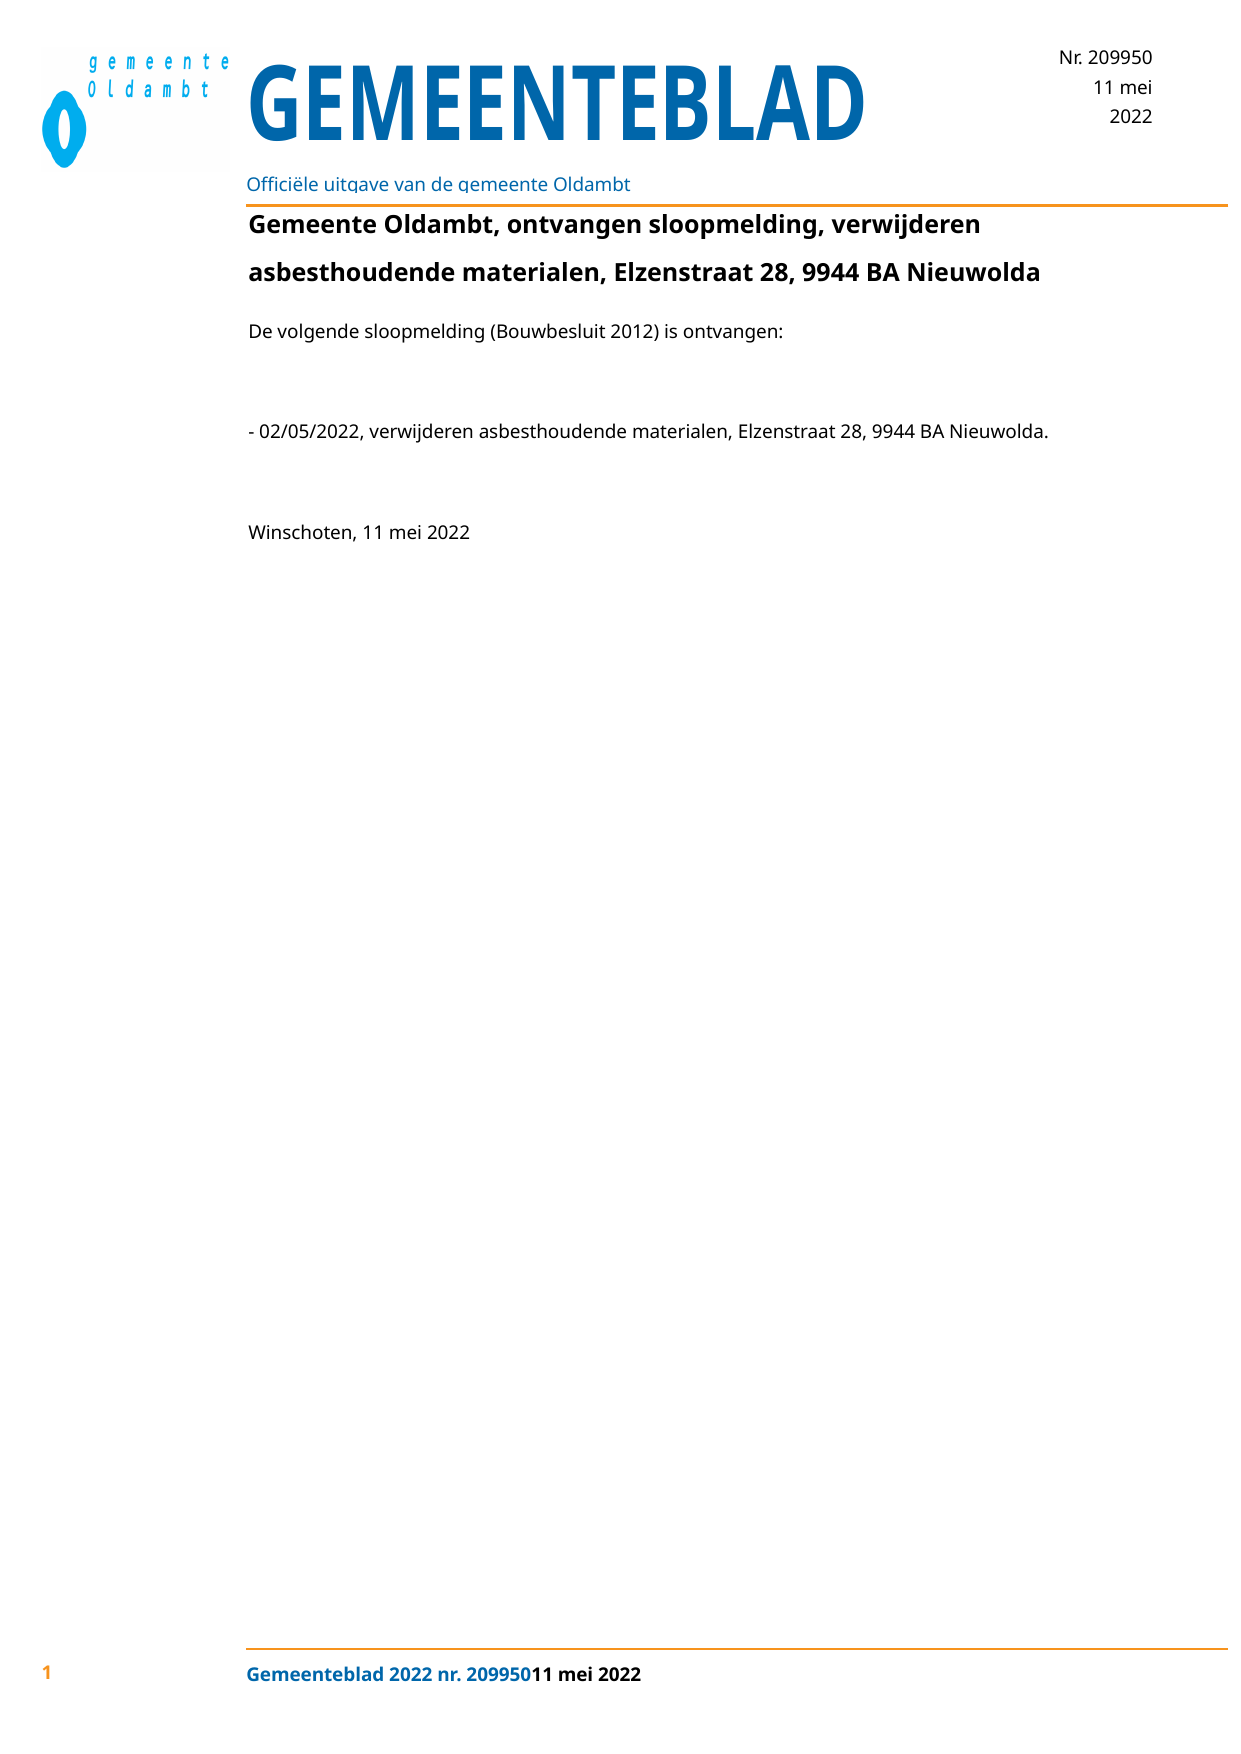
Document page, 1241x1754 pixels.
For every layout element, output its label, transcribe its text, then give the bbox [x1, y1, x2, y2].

picture [41, 47, 231, 172]
text Winschoten, 11 mei 2022 [248, 519, 1152, 545]
text De volgende sloopmelding (Bouwbesluit 2012) is ontvangen: [248, 318, 1152, 344]
text - 02/05/2022, verwijderen asbesthoudende materialen, Elzenstraat 28, 9944 BA Nieuwolda. [248, 419, 1152, 444]
text Gemeente Oldambt, ontvangen sloopmelding, verwijderen asbesthoudende materialen, Elzenstraat 28, 9944 BA Nieuwolda [248, 207, 1152, 288]
